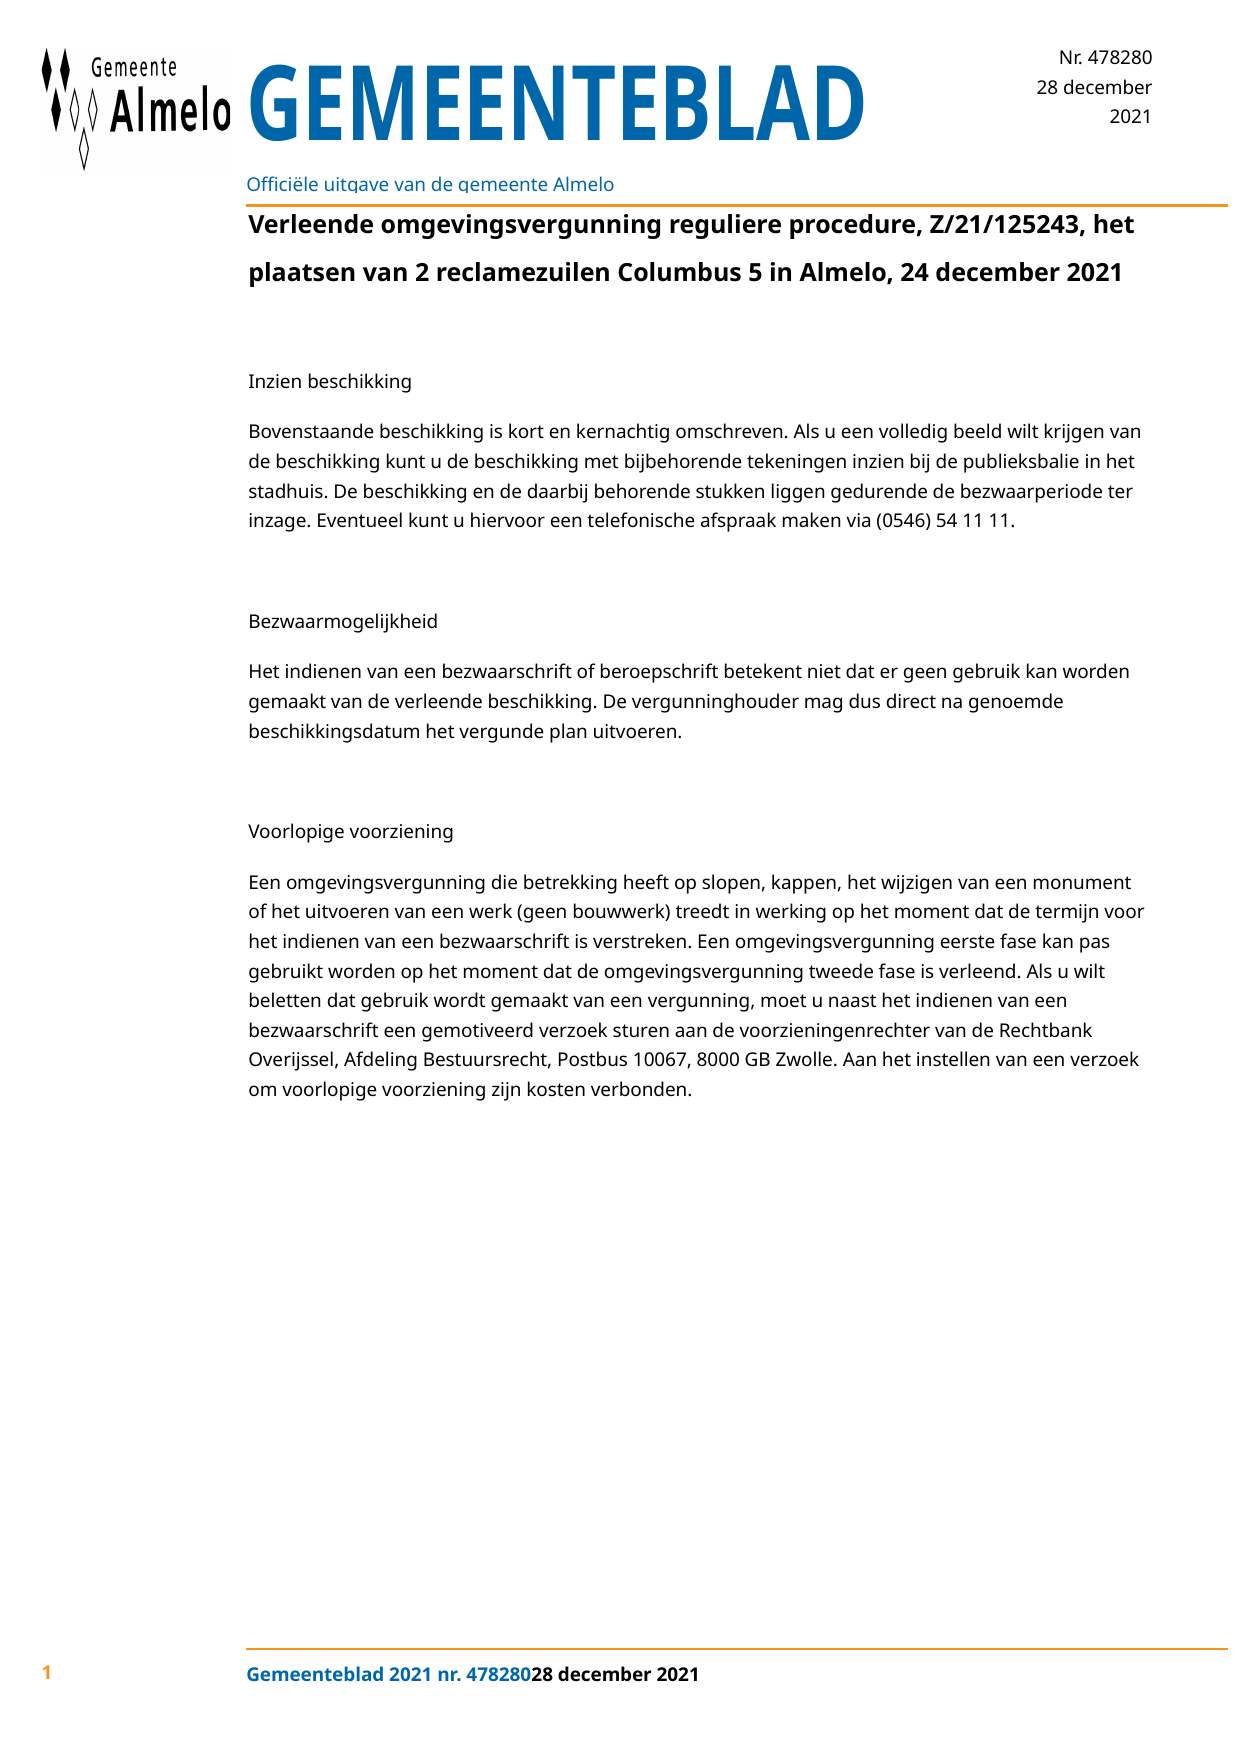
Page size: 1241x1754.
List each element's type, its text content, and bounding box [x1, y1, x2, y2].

text Het indienen van een bezwaarschrift of beroepschrift betekent niet dat er geen gebruik kan worden gemaakt van de verleende beschikking. De vergunninghouder mag dus direct na genoemde beschikkingsdatum het vergunde plan uitvoeren. [248, 659, 1152, 744]
text Verleende omgevingsvergunning reguliere procedure, Z/21/125243, het plaatsen van 2 reclamezuilen Columbus 5 in Almelo, 24 december 2021 [248, 207, 1152, 288]
text Een omgevingsvergunning die betrekking heeft op slopen, kappen, het wijzigen van een monument of het uitvoeren van een werk (geen bouwwerk) treedt in werking op het moment dat de termijn voor het indienen van een bezwaarschrift is verstreken. Een omgevingsvergunning eerste fase kan pas gebruikt worden op het moment dat de omgevingsvergunning tweede fase is verleend. Als u wilt beletten dat gebruik wordt gemaakt van een vergunning, moet u naast het indienen van een bezwaarschrift een gemotiveerd verzoek sturen aan de voorzieningenrechter van de Rechtbank Overijssel, Afdeling Bestuursrecht, Postbus 10067, 8000 GB Zwolle. Aan het instellen van een verzoek om voorlopige voorziening zijn kosten verbonden. [248, 869, 1152, 1102]
text Bovenstaande beschikking is kort en kernachtig omschreven. Als u een volledig beeld wilt krijgen van de beschikking kunt u de beschikking met bijbehorende tekeningen inzien bij de publieksbalie in het stadhuis. De beschikking en de daarbij behorende stukken liggen gedurende de bezwaarperiode ter inzage. Eventueel kunt u hiervoor een telefonische afspraak maken via (0546) 54 11 11. [248, 419, 1152, 533]
text Inzien beschikking [248, 368, 1152, 394]
text Bezwaarmogelijkheid [248, 608, 1152, 634]
text Voorlopige voorziening [248, 819, 1152, 844]
picture [41, 47, 231, 172]
